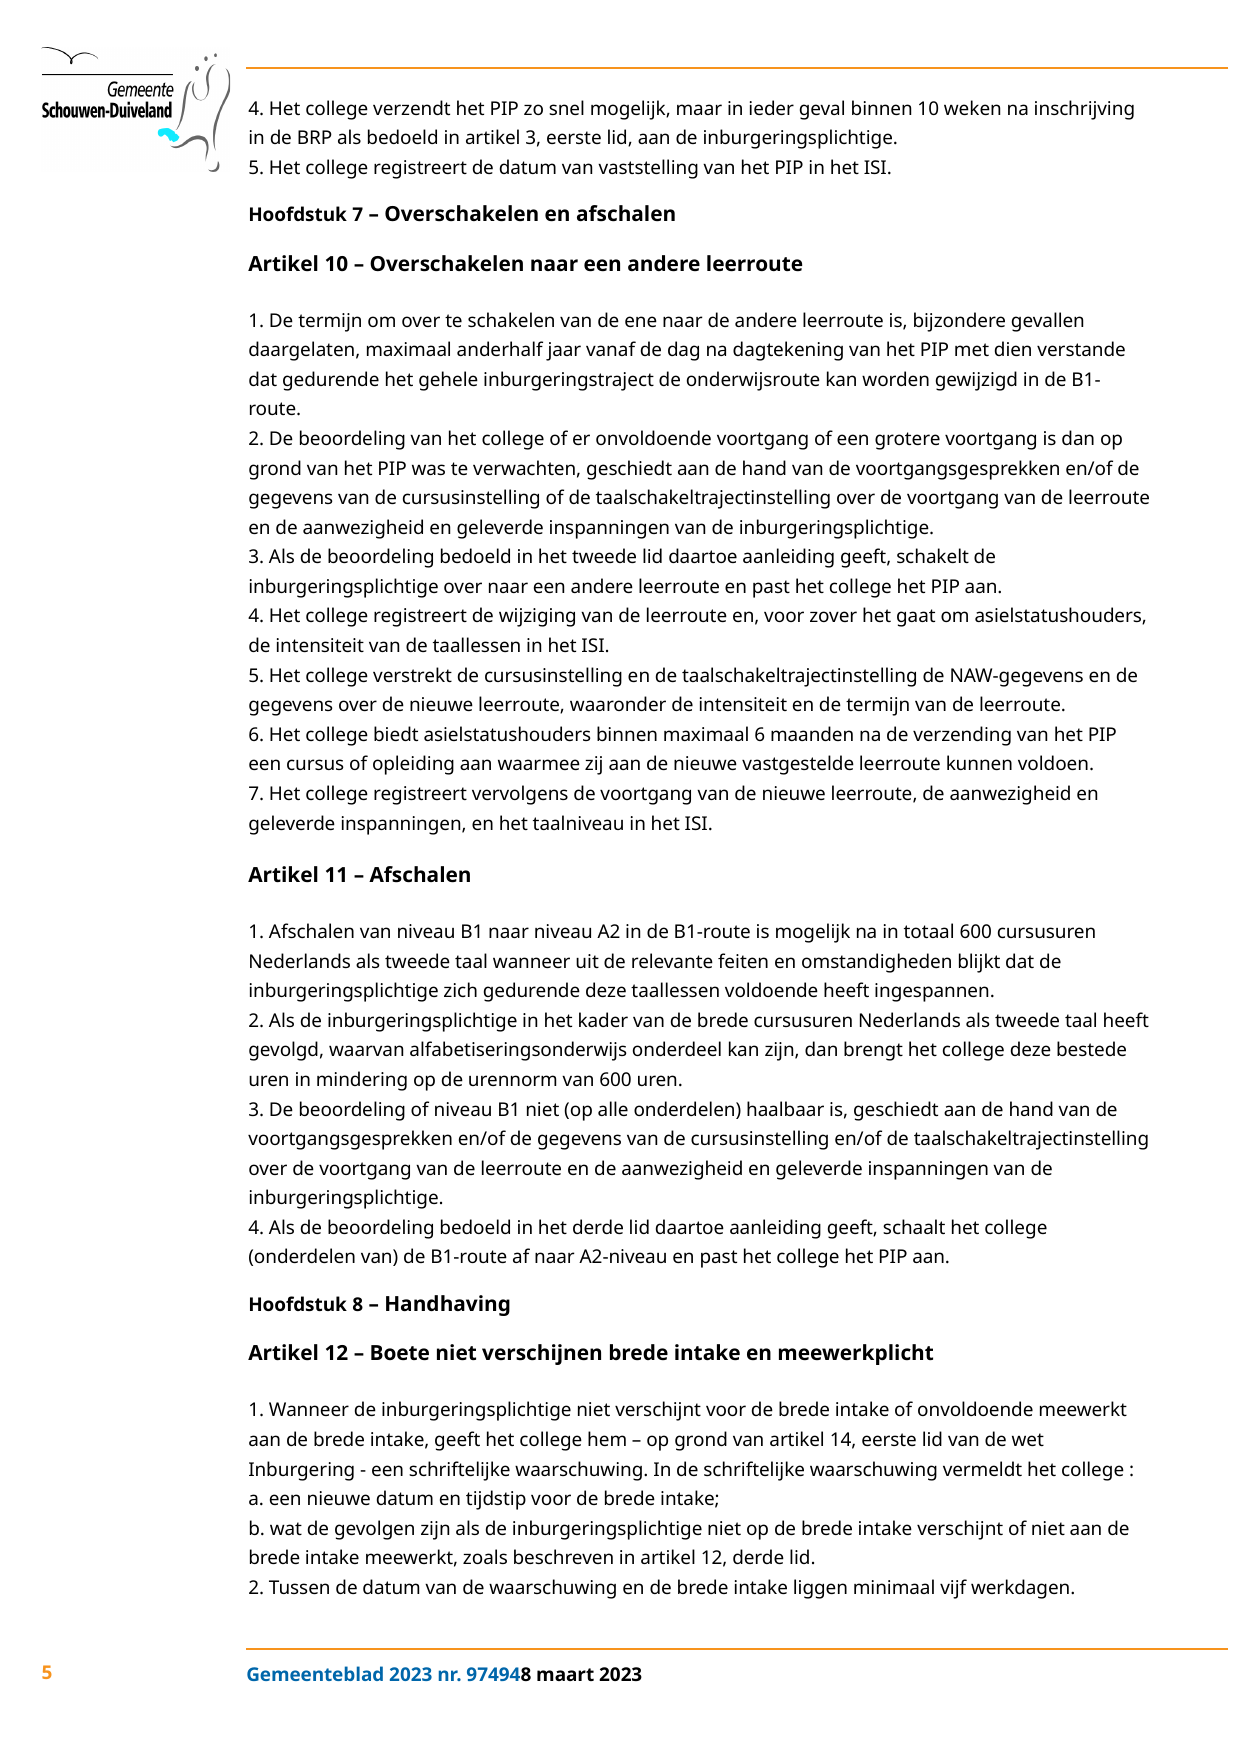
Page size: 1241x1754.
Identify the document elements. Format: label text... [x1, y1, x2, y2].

text Artikel 11 – Afschalen [248, 860, 1152, 889]
text 5. Het college registreert de datum van vaststelling van het PIP in het ISI. [248, 154, 1152, 180]
text 4. Als de beoordeling bedoeld in het derde lid daartoe aanleiding geeft, schaalt het college (onderdelen van) de B1-route af naar A2-niveau en past het college het PIP aan. [248, 1214, 1152, 1269]
text Hoofdstuk 8 – Handhaving [248, 1289, 1152, 1318]
text 2. Tussen de datum van de waarschuwing en de brede intake liggen minimaal vijf werkdagen. [248, 1574, 1152, 1600]
text 7. Het college registreert vervolgens de voortgang van de nieuwe leerroute, de aanwezigheid en geleverde inspanningen, en het taalniveau in het ISI. [248, 780, 1152, 836]
text 4. Het college verzendt het PIP zo snel mogelijk, maar in ieder geval binnen 10 weken na inschrijving in de BRP als bedoeld in artikel 3, eerste lid, aan de inburgeringsplichtige. [248, 95, 1152, 150]
text Artikel 10 – Overschakelen naar een andere leerroute [248, 249, 1152, 277]
text 6. Het college biedt asielstatushouders binnen maximaal 6 maanden na de verzending van het PIP een cursus of opleiding aan waarmee zij aan de nieuwe vastgestelde leerroute kunnen voldoen. [248, 721, 1152, 776]
text 4. Het college registreert de wijziging van de leerroute en, voor zover het gaat om asielstatushouders, de intensiteit van de taallessen in het ISI. [248, 603, 1152, 658]
text 3. Als de beoordeling bedoeld in het tweede lid daartoe aanleiding geeft, schakelt de inburgeringsplichtige over naar een andere leerroute en past het college het PIP aan. [248, 543, 1152, 599]
text 5. Het college verstrekt de cursusinstelling en de taalschakeltrajectinstelling de NAW-gegevens en de gegevens over de nieuwe leerroute, waaronder de intensiteit en de termijn van de leerroute. [248, 662, 1152, 717]
text 3. De beoordeling of niveau B1 niet (op alle onderdelen) haalbaar is, geschiedt aan de hand van de voortgangsgesprekken en/of de gegevens van de cursusinstelling en/of de taalschakeltrajectinstelling over de voortgang van de leerroute en de aanwezigheid en geleverde inspanningen van de inburgeringsplichtige. [248, 1096, 1152, 1210]
text 2. De beoordeling van het college of er onvoldoende voortgang of een grotere voortgang is dan op grond van het PIP was te verwachten, geschiedt aan de hand van de voortgangsgesprekken en/of de gegevens van de cursusinstelling of de taalschakeltrajectinstelling over de voortgang van de leerroute en de aanwezigheid en geleverde inspanningen van de inburgeringsplichtige. [248, 425, 1152, 540]
text 2. Als de inburgeringsplichtige in het kader van de brede cursusuren Nederlands als tweede taal heeft gevolgd, waarvan alfabetiseringsonderwijs onderdeel kan zijn, dan brengt het college deze bestede uren in mindering op de urennorm van 600 uren. [248, 1007, 1152, 1092]
text Artikel 12 – Boete niet verschijnen brede intake en meewerkplicht [248, 1338, 1152, 1367]
picture [41, 47, 231, 172]
text a. een nieuwe datum en tijdstip voor de brede intake; [248, 1485, 1152, 1511]
text 1. Afschalen van niveau B1 naar niveau A2 in de B1-route is mogelijk na in totaal 600 cursusuren Nederlands als tweede taal wanneer uit de relevante feiten en omstandigheden blijkt dat de inburgeringsplichtige zich gedurende deze taallessen voldoende heeft ingespannen. [248, 918, 1152, 1003]
text 1. Wanneer de inburgeringsplichtige niet verschijnt voor de brede intake of onvoldoende meewerkt aan de brede intake, geeft het college hem – op grond van artikel 14, eerste lid van de wet Inburgering - een schriftelijke waarschuwing. In de schriftelijke waarschuwing vermeldt het college : [248, 1397, 1152, 1481]
text Hoofdstuk 7 – Overschakelen en afschalen [248, 199, 1152, 228]
text b. wat de gevolgen zijn als de inburgeringsplichtige niet op de brede intake verschijnt of niet aan de brede intake meewerkt, zoals beschreven in artikel 12, derde lid. [248, 1515, 1152, 1570]
text 1. De termijn om over te schakelen van de ene naar de andere leerroute is, bijzondere gevallen daargelaten, maximaal anderhalf jaar vanaf de dag na dagtekening van het PIP met dien verstande dat gedurende het gehele inburgeringstraject de onderwijsroute kan worden gewijzigd in de B1- route. [248, 307, 1152, 421]
